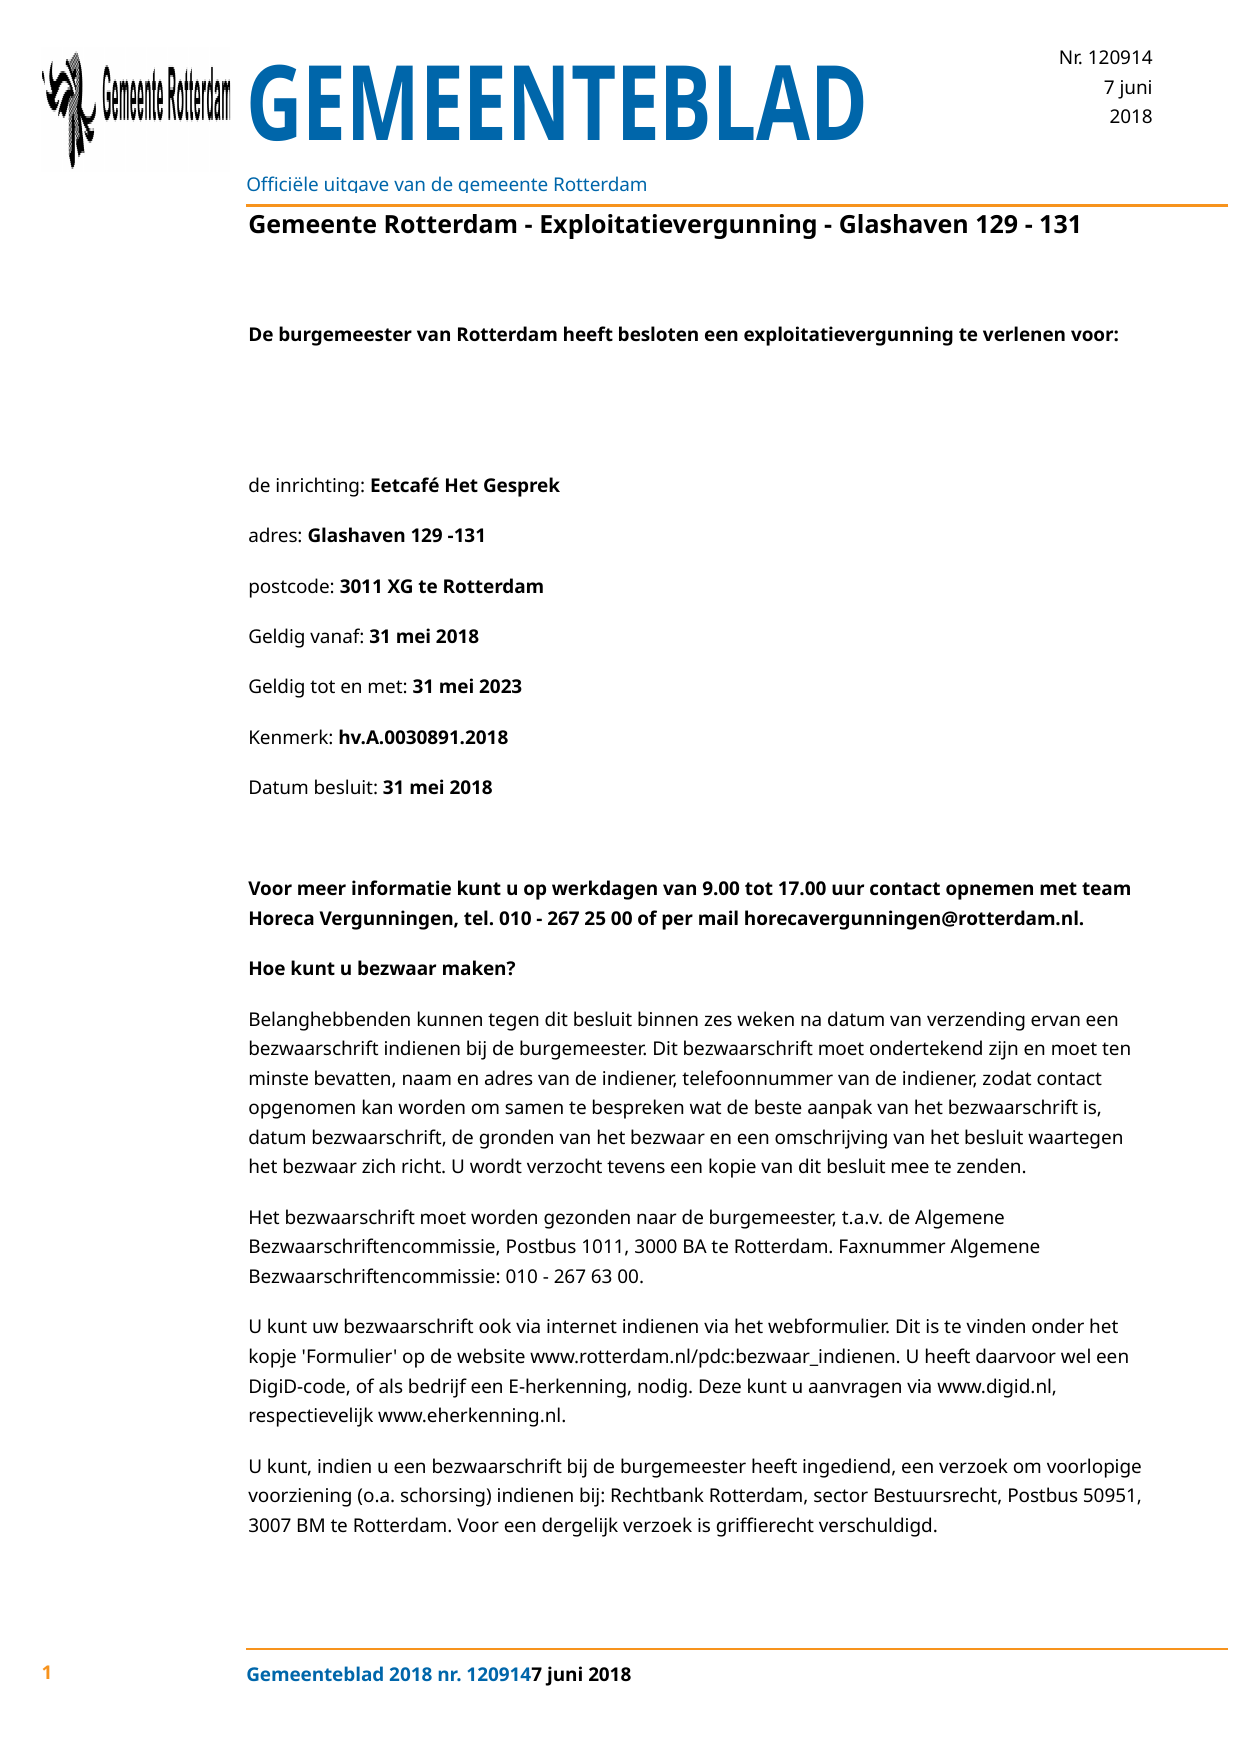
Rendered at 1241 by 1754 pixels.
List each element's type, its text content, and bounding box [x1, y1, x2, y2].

text postcode: 3011 XG te Rotterdam [248, 573, 1152, 598]
text U kunt, indien u een bezwaarschrift bij de burgemeester heeft ingediend, een verzoek om voorlopige voorziening (o.a. schorsing) indienen bij: Rechtbank Rotterdam, sector Bestuursrecht, Postbus 50951, 3007 BM te Rotterdam. Voor een dergelijk verzoek is griffierecht verschuldigd. [248, 1453, 1152, 1538]
text Gemeente Rotterdam - Exploitatievergunning - Glashaven 129 - 131 [248, 207, 1152, 241]
text Geldig tot en met: 31 mei 2023 [248, 674, 1152, 699]
text Geldig vanaf: 31 mei 2018 [248, 623, 1152, 649]
text Hoe kunt u bezwaar maken? [248, 955, 1152, 981]
text de inrichting: Eetcafé Het Gesprek [248, 472, 1152, 498]
text De burgemeester van Rotterdam heeft besloten een exploitatievergunning te verlenen voor: [248, 321, 1152, 346]
text Voor meer informatie kunt u op werkdagen van 9.00 tot 17.00 uur contact opnemen met team Horeca Vergunningen, tel. 010 - 267 25 00 of per mail horecavergunningen@rotterdam.nl. [248, 875, 1152, 931]
text Het bezwaarschrift moet worden gezonden naar de burgemeester, t.a.v. de Algemene Bezwaarschriftencommissie, Postbus 1011, 3000 BA te Rotterdam. Faxnummer Algemene Bezwaarschriftencommissie: 010 - 267 63 00. [248, 1204, 1152, 1289]
text Datum besluit: 31 mei 2018 [248, 774, 1152, 800]
text U kunt uw bezwaarschrift ook via internet indienen via het webformulier. Dit is te vinden onder het kopje 'Formulier' op de website www.rotterdam.nl/pdc:bezwaar_indienen. U heeft daarvoor wel een DigiD-code, of als bedrijf een E-herkenning, nodig. Deze kunt u aanvragen via www.digid.nl, respectievelijk www.eherkenning.nl. [248, 1314, 1152, 1428]
text Belanghebbenden kunnen tegen dit besluit binnen zes weken na datum van verzending ervan een bezwaarschrift indienen bij de burgemeester. Dit bezwaarschrift moet ondertekend zijn en moet ten minste bevatten, naam en adres van de indiener, telefoonnummer van de indiener, zodat contact opgenomen kan worden om samen te bespreken wat de beste aanpak van het bezwaarschrift is, datum bezwaarschrift, de gronden van het bezwaar en een omschrijving van het besluit waartegen het bezwaar zich richt. U wordt verzocht tevens een kopie van dit besluit mee te zenden. [248, 1006, 1152, 1179]
text adres: Glashaven 129 -131 [248, 522, 1152, 548]
text Kenmerk: hv.A.0030891.2018 [248, 724, 1152, 750]
picture [41, 47, 231, 172]
